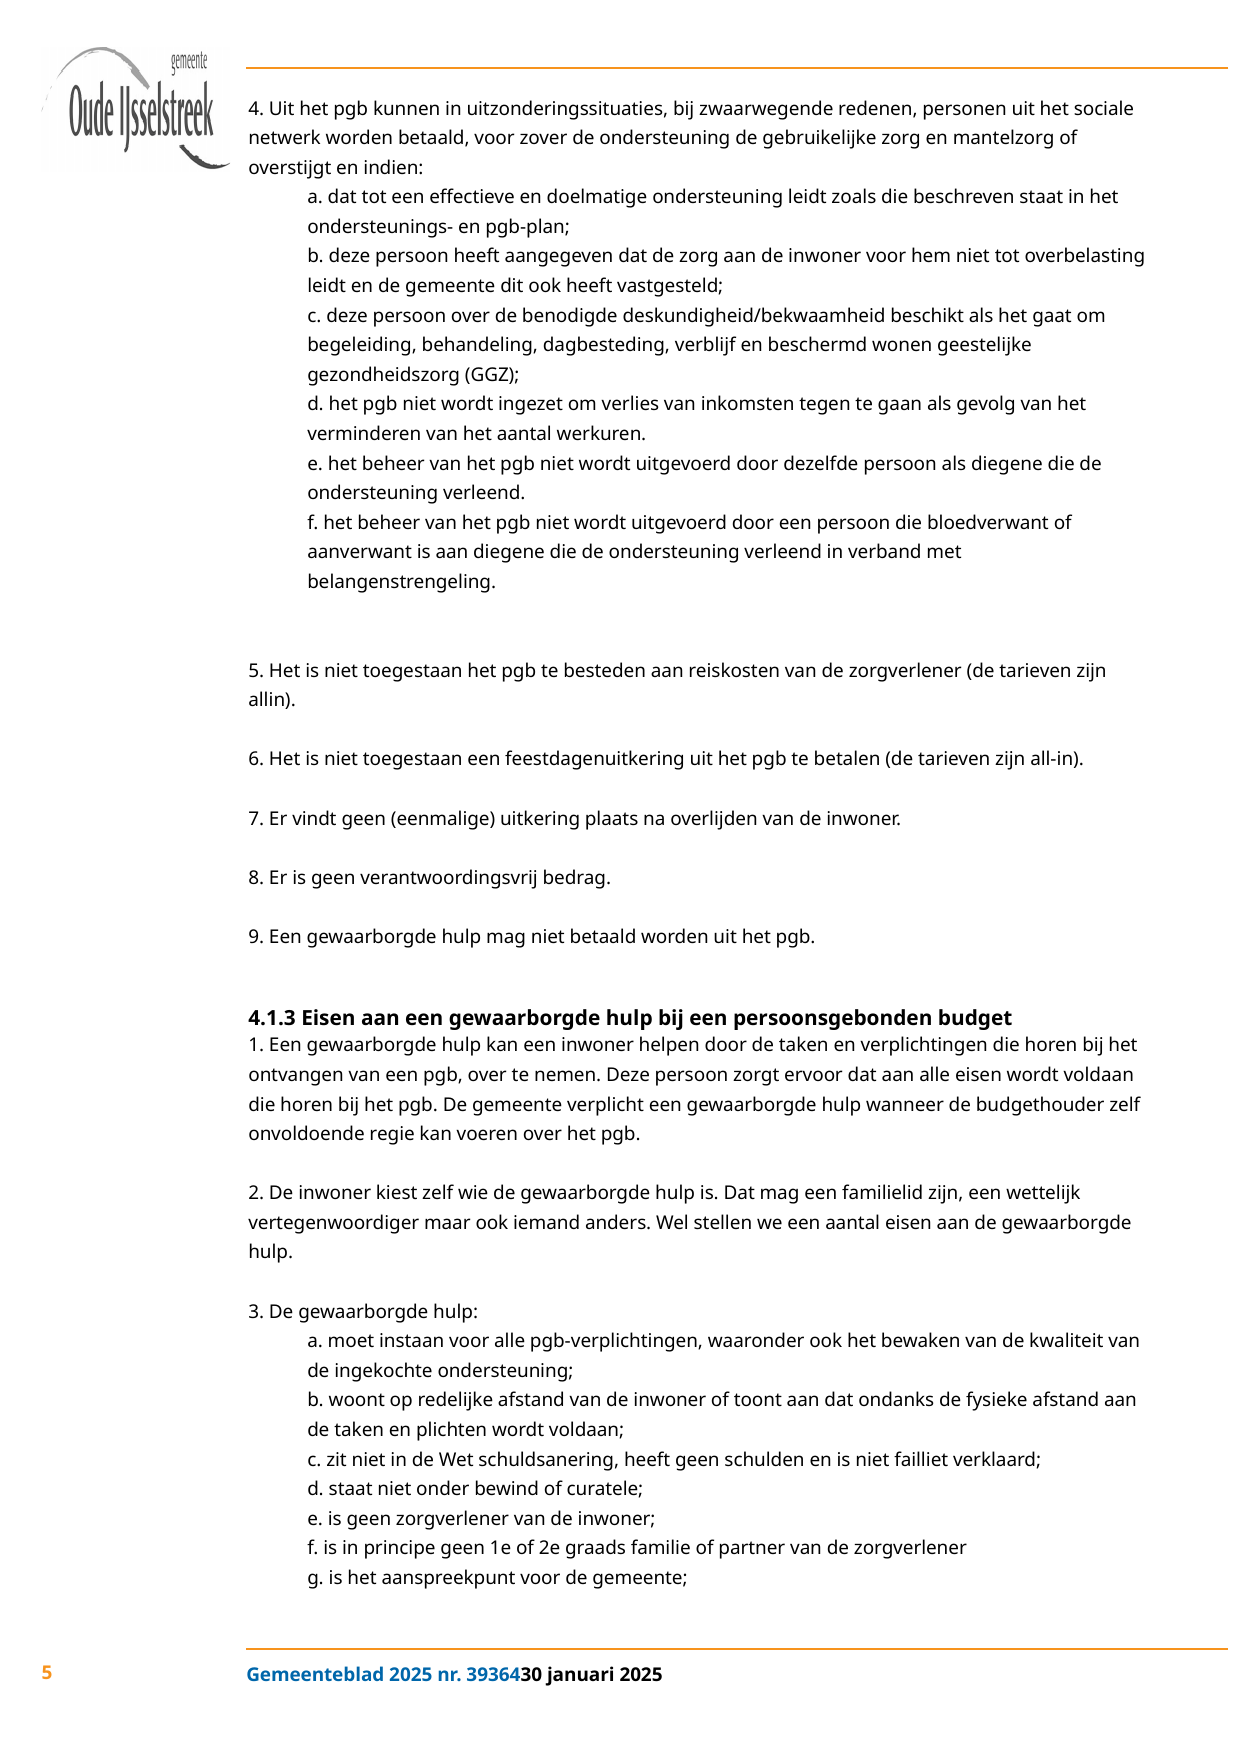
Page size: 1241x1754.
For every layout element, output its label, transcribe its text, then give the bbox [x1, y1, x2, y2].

picture [41, 47, 231, 172]
text 3. De gewaarborgde hulp: [248, 1298, 1152, 1323]
text 8. Er is geen verantwoordingsvrij bedrag. [248, 864, 1152, 890]
text 6. Het is niet toegestaan een feestdagenuitkering uit het pgb te betalen (de tarieven zijn all-in). [248, 746, 1152, 771]
text 9. Een gewaarborgde hulp mag niet betaald worden uit het pgb. [248, 923, 1152, 949]
list f. het beheer van het pgb niet wordt uitgevoerd door een persoon die bloedverwant of aanverwant is aan diegene die de ondersteuning verleend in verband met belangenstrengeling. [248, 509, 1152, 594]
list c. deze persoon over de benodigde deskundigheid/bekwaamheid beschikt als het gaat om begeleiding, behandeling, dagbesteding, verblijf en beschermd wonen geestelijke gezondheidszorg (GGZ); [248, 302, 1152, 387]
list a. dat tot een effectieve en doelmatige ondersteuning leidt zoals die beschreven staat in het ondersteunings- en pgb-plan; [248, 183, 1152, 239]
list a. moet instaan voor alle pgb-verplichtingen, waaronder ook het bewaken van de kwaliteit van de ingekochte ondersteuning; [248, 1327, 1152, 1383]
text 1. Een gewaarborgde hulp kan een inwoner helpen door de taken en verplichtingen die horen bij het ontvangen van een pgb, over te nemen. Deze persoon zorgt ervoor dat aan alle eisen wordt voldaan die horen bij het pgb. De gemeente verplicht een gewaarborgde hulp wanneer de budgethouder zelf onvoldoende regie kan voeren over het pgb. [248, 1032, 1152, 1146]
list d. het pgb niet wordt ingezet om verlies van inkomsten tegen te gaan als gevolg van het verminderen van het aantal werkuren. [248, 391, 1152, 446]
list g. is het aanspreekpunt voor de gemeente; [248, 1564, 1152, 1590]
list c. zit niet in de Wet schuldsanering, heeft geen schulden en is niet failliet verklaard; [248, 1446, 1152, 1471]
text 4.1.3 Eisen aan een gewaarborgde hulp bij een persoonsgebonden budget [248, 1003, 1152, 1032]
list f. is in principe geen 1e of 2e graads familie of partner van de zorgverlener [248, 1534, 1152, 1560]
text 2. De inwoner kiest zelf wie de gewaarborgde hulp is. Dat mag een familielid zijn, een wettelijk vertegenwoordiger maar ook iemand anders. Wel stellen we een aantal eisen aan de gewaarborgde hulp. [248, 1179, 1152, 1264]
list b. woont op redelijke afstand van de inwoner of toont aan dat ondanks de fysieke afstand aan de taken en plichten wordt voldaan; [248, 1387, 1152, 1442]
text 5. Het is niet toegestaan het pgb te besteden aan reiskosten van de zorgverlener (de tarieven zijn allin). [248, 657, 1152, 712]
list b. deze persoon heeft aangegeven dat de zorg aan de inwoner voor hem niet tot overbelasting leidt en de gemeente dit ook heeft vastgesteld; [248, 243, 1152, 298]
text 7. Er vindt geen (eenmalige) uitkering plaats na overlijden van de inwoner. [248, 805, 1152, 831]
text 4. Uit het pgb kunnen in uitzonderingssituaties, bij zwaarwegende redenen, personen uit het sociale netwerk worden betaald, voor zover de ondersteuning de gebruikelijke zorg en mantelzorg of overstijgt en indien: [248, 95, 1152, 180]
list e. is geen zorgverlener van de inwoner; [248, 1505, 1152, 1531]
list d. staat niet onder bewind of curatele; [248, 1475, 1152, 1501]
list e. het beheer van het pgb niet wordt uitgevoerd door dezelfde persoon als diegene die de ondersteuning verleend. [248, 450, 1152, 505]
